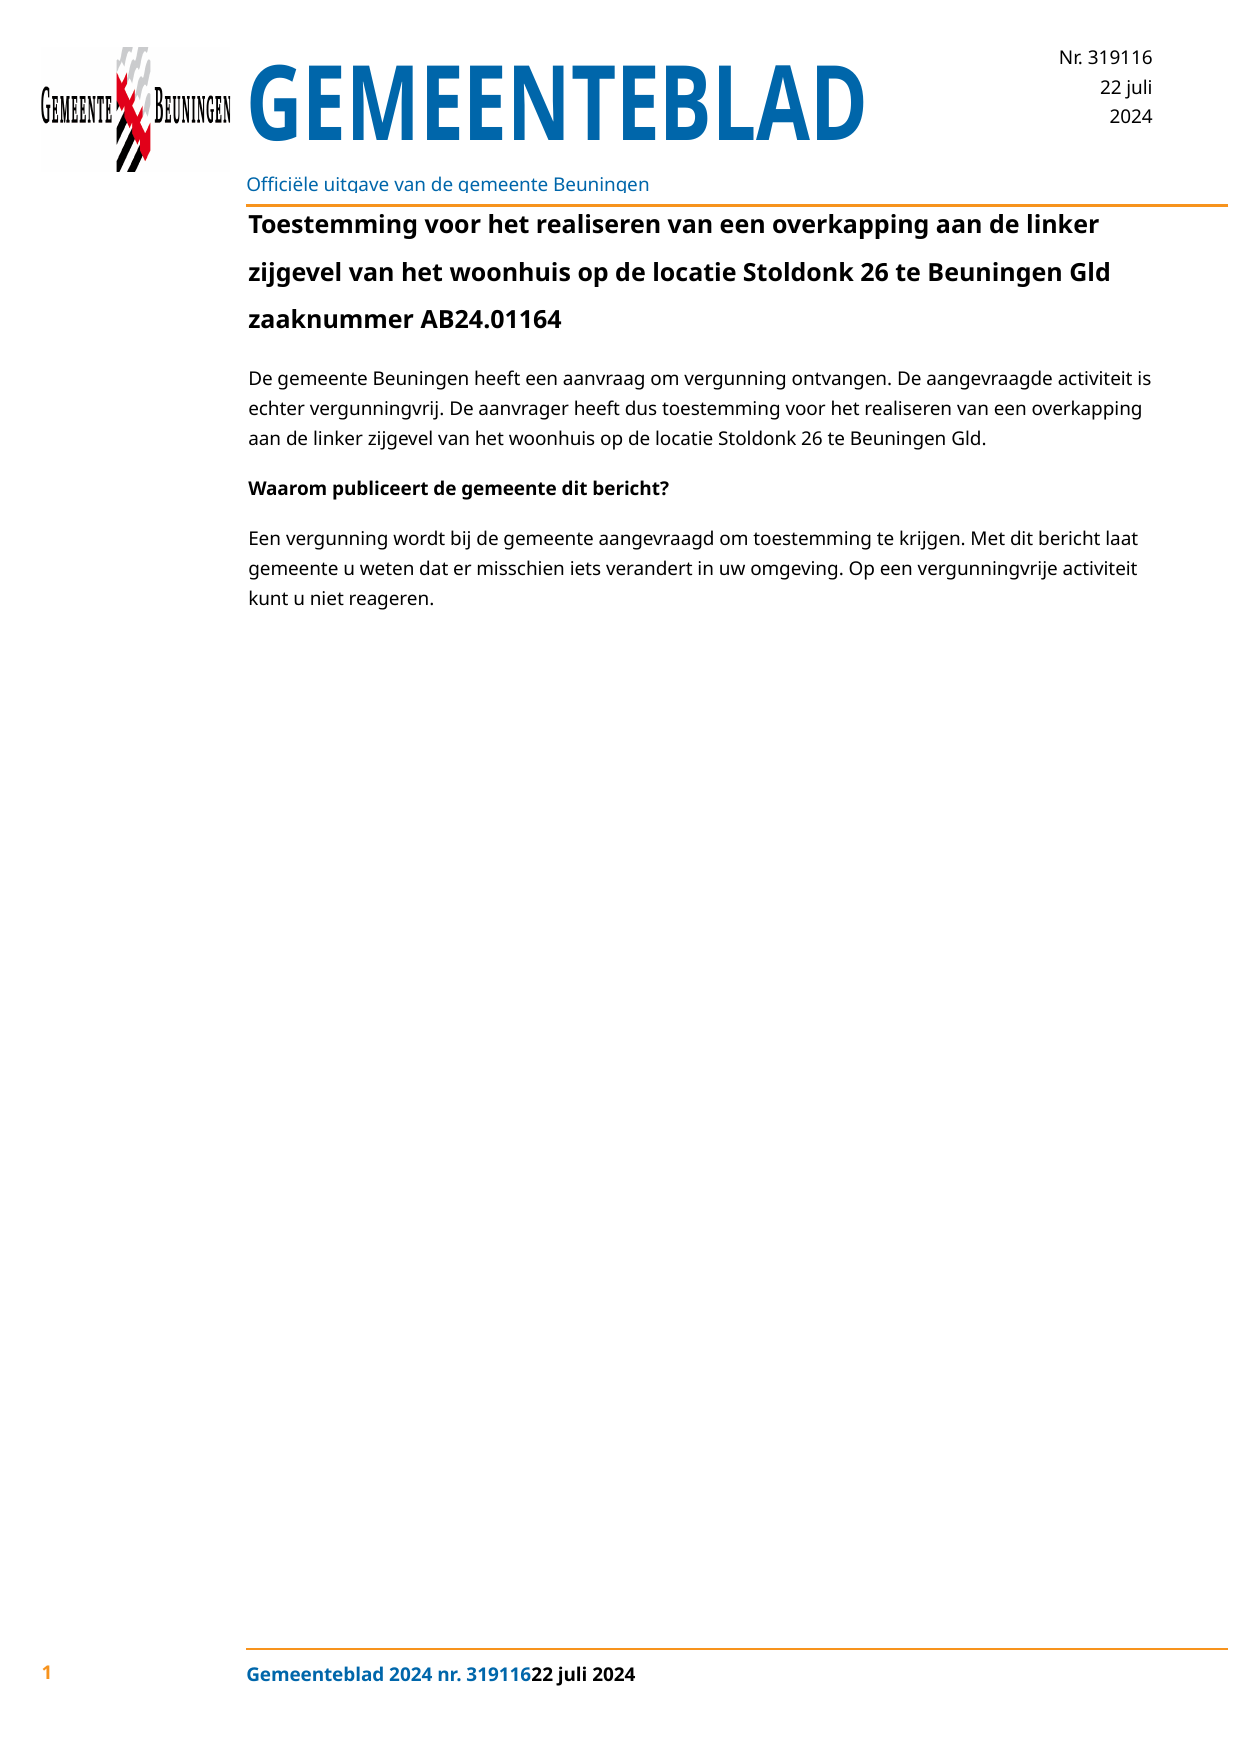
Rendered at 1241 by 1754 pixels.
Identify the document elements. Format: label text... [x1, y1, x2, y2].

text Een vergunning wordt bij de gemeente aangevraagd om toestemming te krijgen. Met dit bericht laat gemeente u weten dat er misschien iets verandert in uw omgeving. Op een vergunningvrije activiteit kunt u niet reageren. [248, 526, 1152, 610]
text Waarom publiceert de gemeente dit bericht? [248, 475, 1152, 501]
picture [41, 47, 231, 172]
text De gemeente Beuningen heeft een aanvraag om vergunning ontvangen. De aangevraagde activiteit is echter vergunningvrij. De aanvrager heeft dus toestemming voor het realiseren van een overkapping aan de linker zijgevel van het woonhuis op de locatie Stoldonk 26 te Beuningen Gld. [248, 366, 1152, 450]
text Toestemming voor het realiseren van een overkapping aan de linker zijgevel van het woonhuis op de locatie Stoldonk 26 te Beuningen Gld zaaknummer AB24.01164 [248, 207, 1152, 336]
